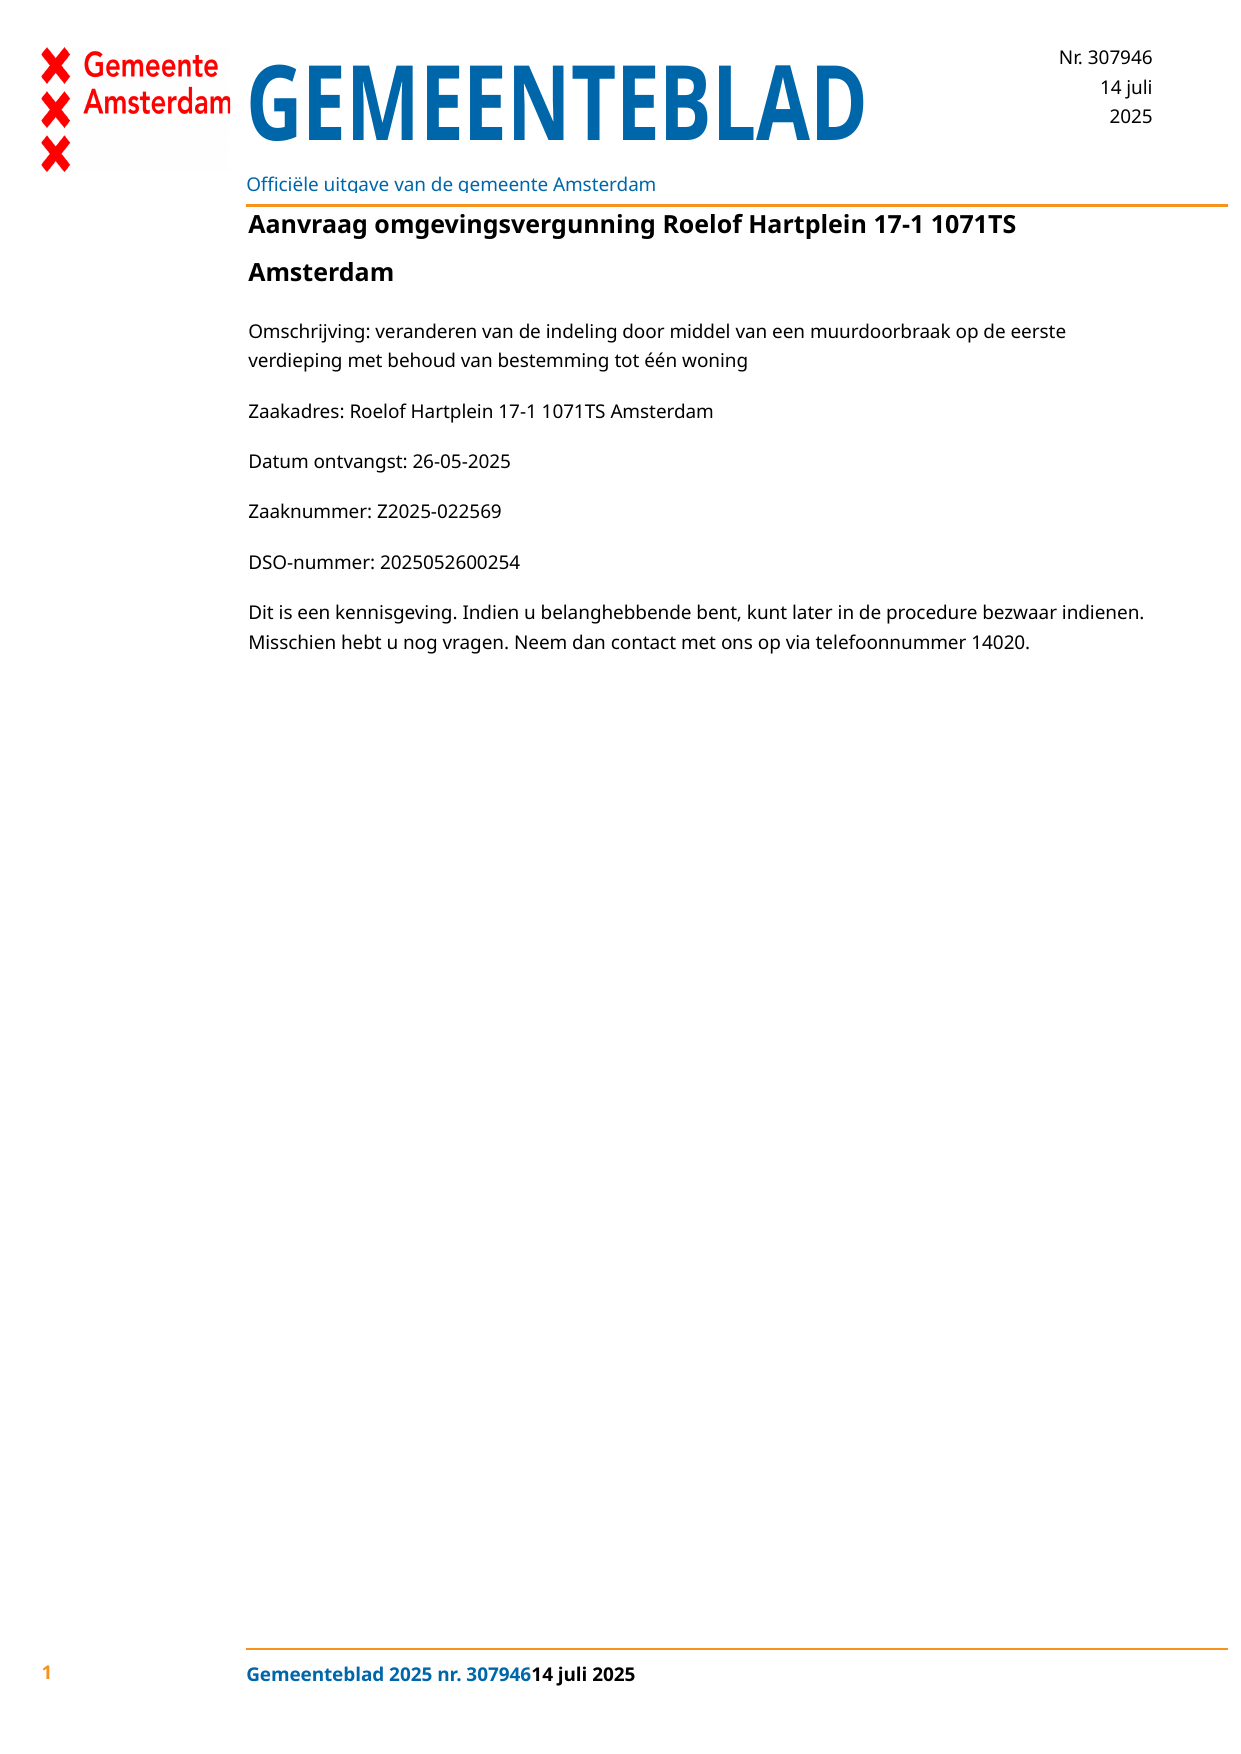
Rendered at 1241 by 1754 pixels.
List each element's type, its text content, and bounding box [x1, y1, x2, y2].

text Zaakadres: Roelof Hartplein 17-1 1071TS Amsterdam [248, 398, 1152, 424]
text Aanvraag omgevingsvergunning Roelof Hartplein 17-1 1071TS Amsterdam [248, 207, 1152, 288]
text Omschrijving: veranderen van de indeling door middel van een muurdoorbraak op de eerste verdieping met behoud van bestemming tot één woning [248, 318, 1152, 373]
text Zaaknummer: Z2025-022569 [248, 499, 1152, 524]
text DSO-nummer: 2025052600254 [248, 549, 1152, 575]
text Dit is een kennisgeving. Indien u belanghebbende bent, kunt later in de procedure bezwaar indienen. Misschien hebt u nog vragen. Neem dan contact met ons op via telefoonnummer 14020. [248, 599, 1152, 655]
picture [41, 47, 231, 172]
text Datum ontvangst: 26-05-2025 [248, 448, 1152, 474]
